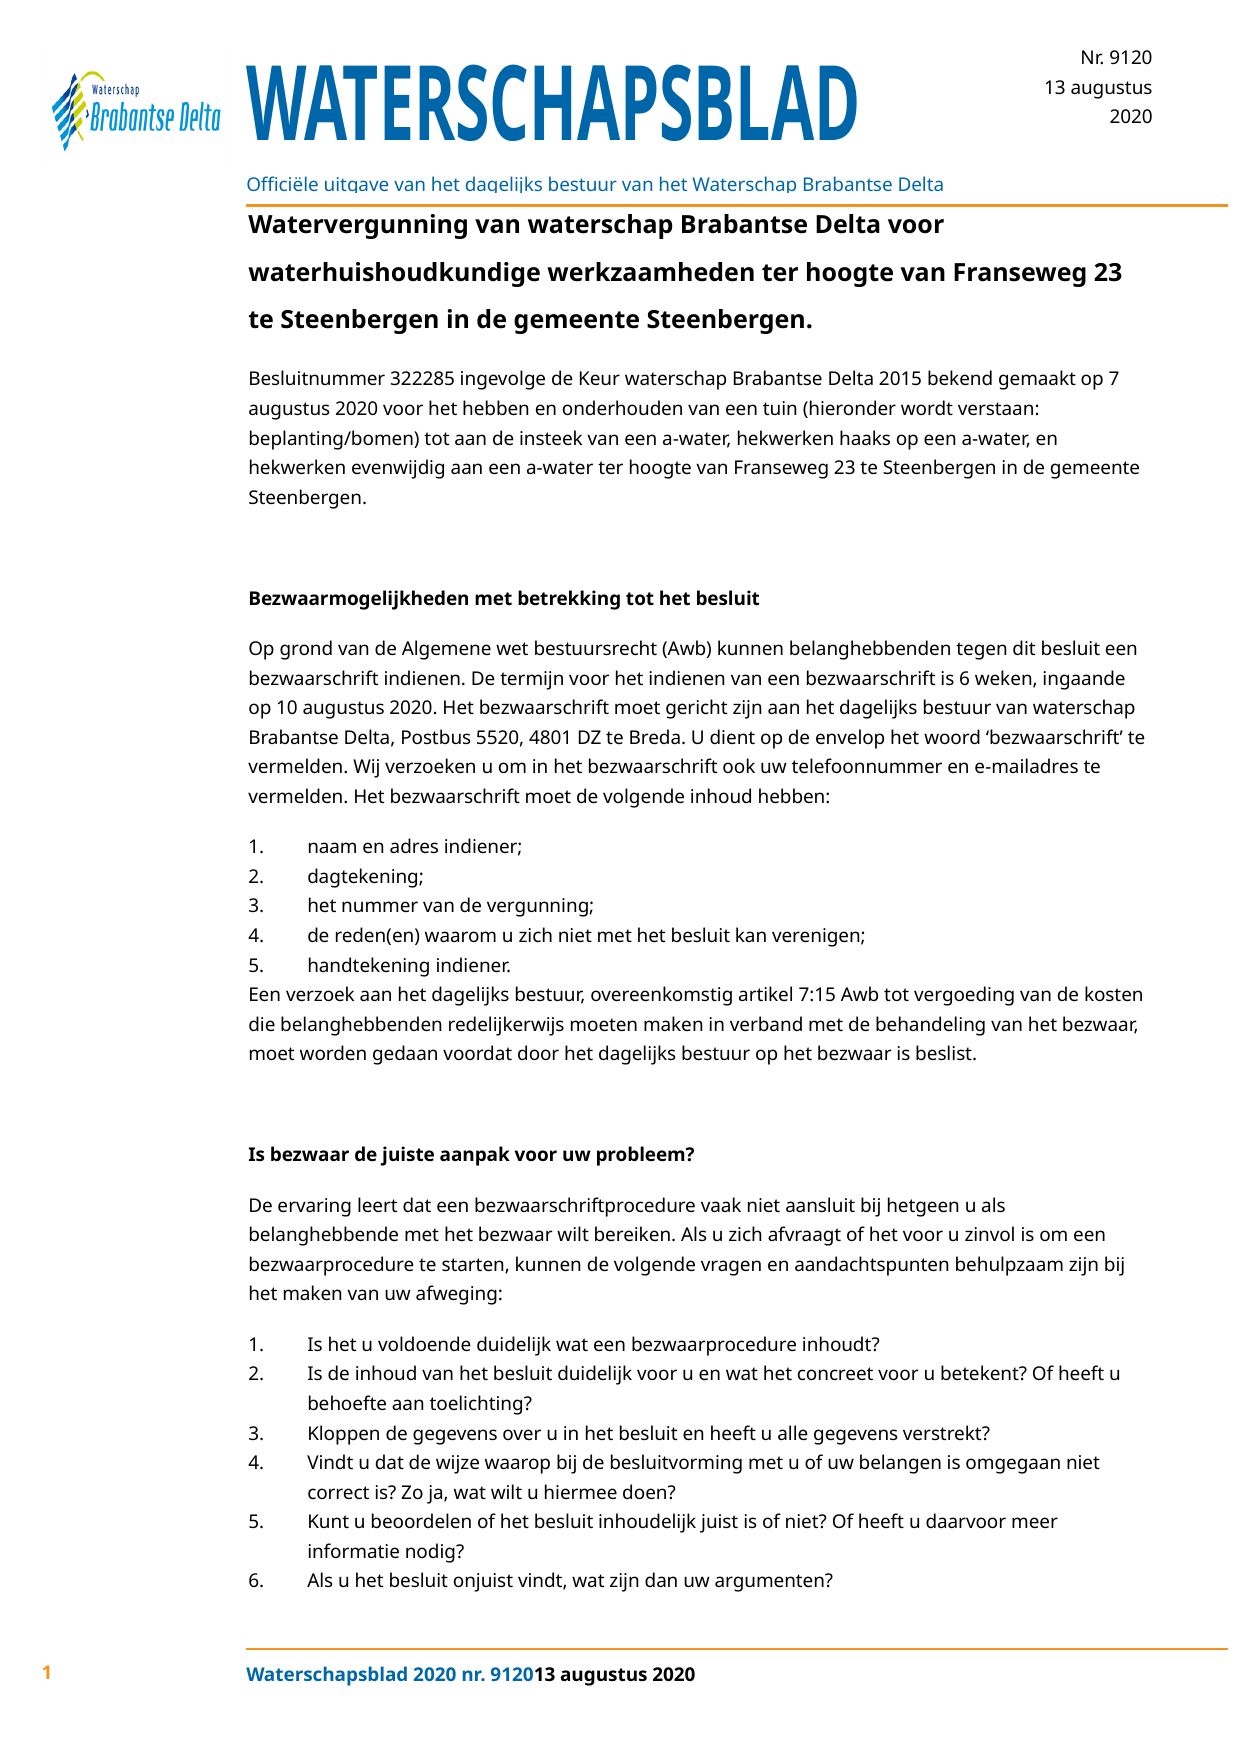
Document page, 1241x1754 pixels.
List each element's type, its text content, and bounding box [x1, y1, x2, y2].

text De ervaring leert dat een bezwaarschriftprocedure vaak niet aansluit bij hetgeen u als belanghebbende met het bezwaar wilt bereiken. Als u zich afvraagt of het voor u zinvol is om een bezwaarprocedure te starten, kunnen de volgende vragen en aandachtspunten behulpzaam zijn bij het maken van uw afweging: [248, 1192, 1152, 1306]
picture [41, 47, 231, 172]
list dagtekening; [248, 863, 1152, 889]
text Is bezwaar de juiste aanpak voor uw probleem? [248, 1141, 1152, 1167]
text Een verzoek aan het dagelijks bestuur, overeenkomstig artikel 7:15 Awb tot vergoeding van de kosten die belanghebbenden redelijkerwijs moeten maken in verband met de behandeling van het bezwaar, moet worden gedaan voordat door het dagelijks bestuur op het bezwaar is beslist. [248, 981, 1152, 1066]
list Als u het besluit onjuist vindt, wat zijn dan uw argumenten? [248, 1568, 1152, 1593]
text Op grond van de Algemene wet bestuursrecht (Awb) kunnen belanghebbenden tegen dit besluit een bezwaarschrift indienen. De termijn voor het indienen van een bezwaarschrift is 6 weken, ingaande op 10 augustus 2020. Het bezwaarschrift moet gericht zijn aan het dagelijks bestuur van waterschap Brabantse Delta, Postbus 5520, 4801 DZ te Breda. U dient op de envelop het woord ‘bezwaarschrift’ te vermelden. Wij verzoeken u om in het bezwaarschrift ook uw telefoonnummer en e‑mailadres te vermelden. Het bezwaarschrift moet de volgende inhoud hebben: [248, 635, 1152, 809]
list handtekening indiener. [248, 952, 1152, 977]
list Kunt u beoordelen of het besluit inhoudelijk juist is of niet? Of heeft u daarvoor meer informatie nodig? [248, 1508, 1152, 1564]
list Kloppen de gegevens over u in het besluit en heeft u alle gegevens verstrekt? [248, 1420, 1152, 1445]
list Vindt u dat de wijze waarop bij de besluitvorming met u of uw belangen is omgegaan niet correct is? Zo ja, wat wilt u hiermee doen? [248, 1449, 1152, 1504]
text Besluitnummer 322285 ingevolge de Keur waterschap Brabantse Delta 2015 bekend gemaakt op 7 augustus 2020 voor het hebben en onderhouden van een tuin (hieronder wordt verstaan: beplanting/bomen) tot aan de insteek van een a-water, hekwerken haaks op een a-water, en hekwerken evenwijdig aan een a-water ter hoogte van Franseweg 23 te Steenbergen in de gemeente Steenbergen. [248, 366, 1152, 509]
list naam en adres indiener; [248, 833, 1152, 859]
list Is de inhoud van het besluit duidelijk voor u en wat het concreet voor u betekent? Of heeft u behoefte aan toelichting? [248, 1361, 1152, 1416]
list Is het u voldoende duidelijk wat een bezwaarprocedure inhoudt? [248, 1331, 1152, 1357]
text Watervergunning van waterschap Brabantse Delta voor waterhuishoudkundige werkzaamheden ter hoogte van Franseweg 23 te Steenbergen in de gemeente Steenbergen. [248, 207, 1152, 336]
text Bezwaarmogelijkheden met betrekking tot het besluit [248, 585, 1152, 610]
list het nummer van de vergunning; [248, 893, 1152, 918]
list de reden(en) waarom u zich niet met het besluit kan verenigen; [248, 922, 1152, 948]
